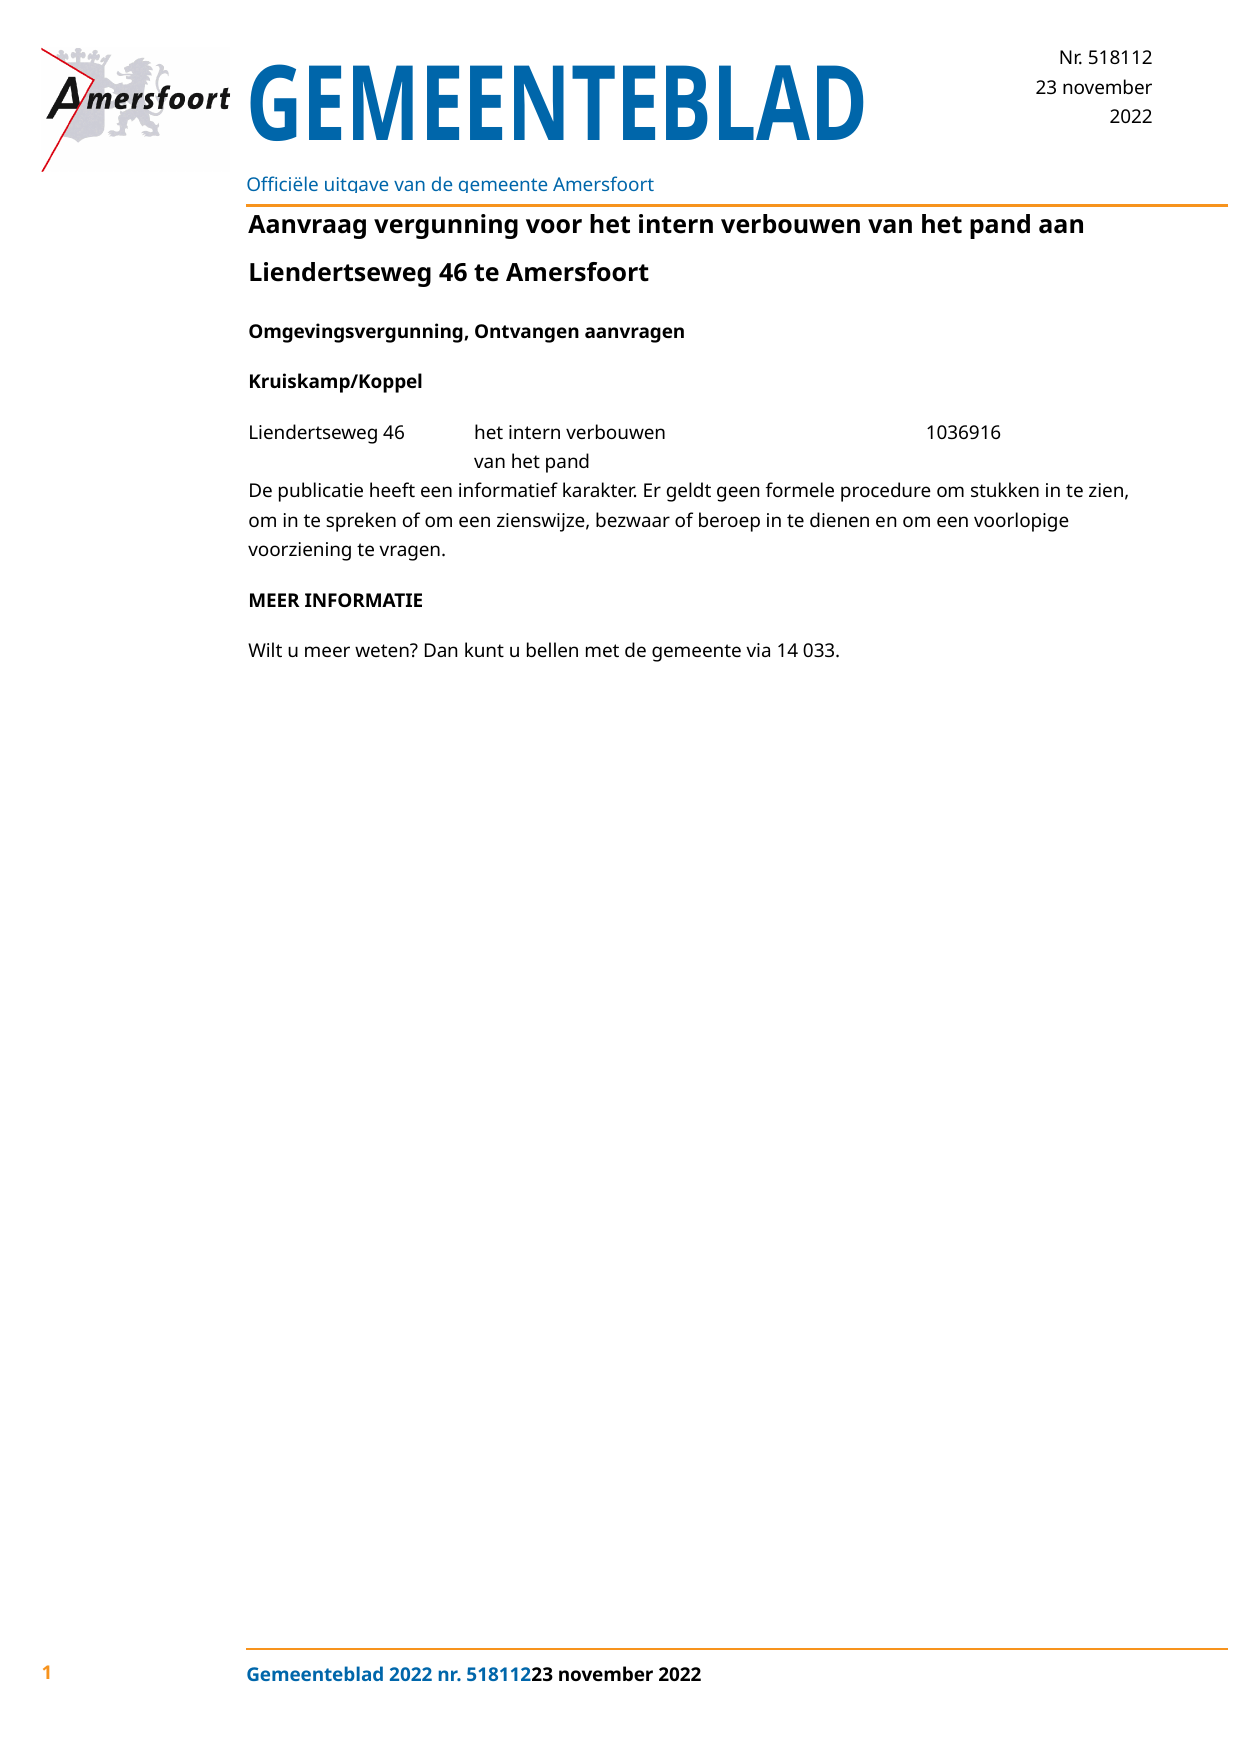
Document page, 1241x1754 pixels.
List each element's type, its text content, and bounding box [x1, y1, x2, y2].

table_header 1036916 [926, 419, 1152, 474]
text Wilt u meer weten? Dan kunt u bellen met de gemeente via 14 033. [248, 637, 1152, 663]
text Aanvraag vergunning voor het intern verbouwen van het pand aan Liendertseweg 46 te Amersfoort [248, 207, 1152, 288]
picture [41, 47, 231, 172]
table_header het intern verbouwen van het pand [474, 419, 700, 474]
text Omgevingsvergunning, Ontvangen aanvragen [248, 318, 1152, 344]
text De publicatie heeft een informatief karakter. Er geldt geen formele procedure om stukken in te zien, om in te spreken of om een zienswijze, bezwaar of beroep in te dienen en om een voorlopige voorziening te vragen. [248, 477, 1152, 562]
text MEER INFORMATIE [248, 587, 1152, 613]
table_header Liendertseweg 46 [248, 419, 474, 474]
text Kruiskamp/Koppel [248, 368, 1152, 394]
table_header [700, 419, 926, 474]
